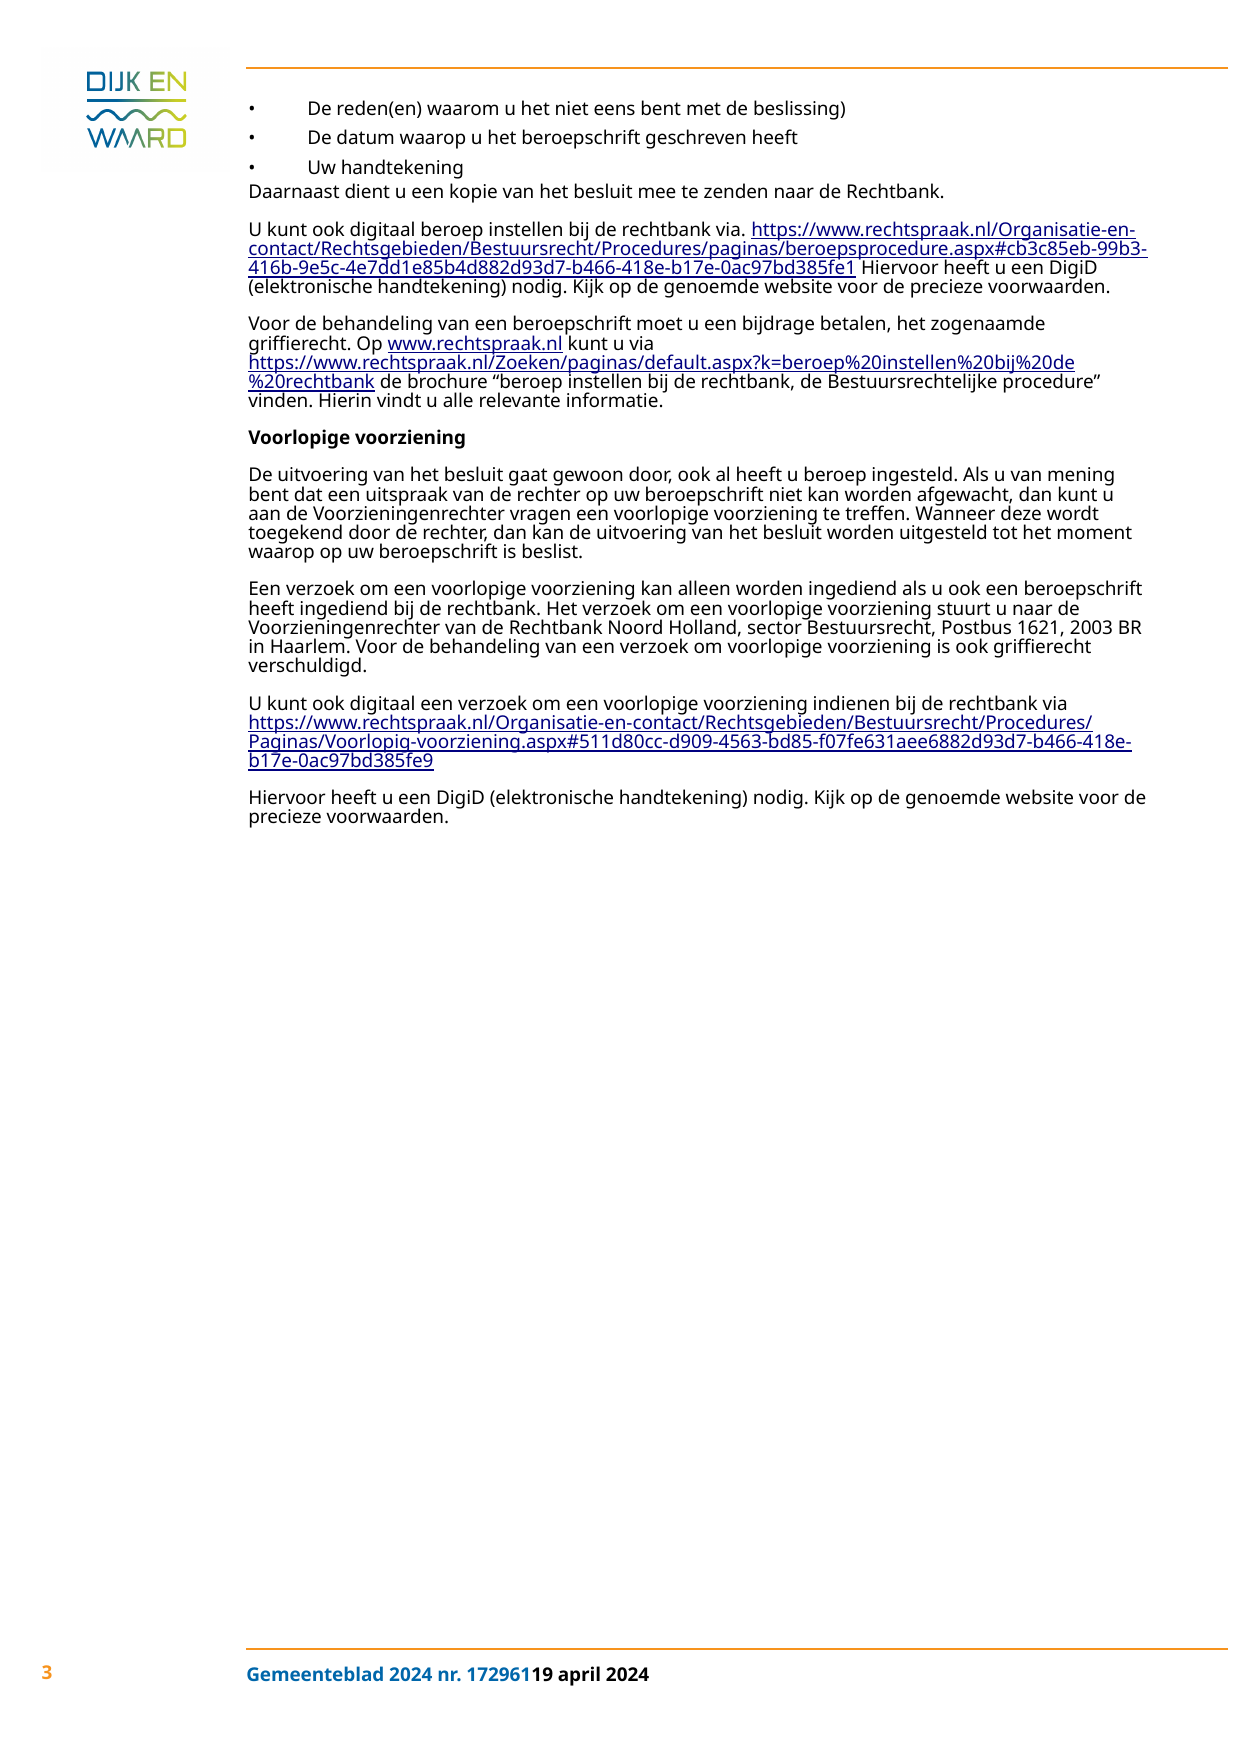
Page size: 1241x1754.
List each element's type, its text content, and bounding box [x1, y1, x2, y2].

text Voorlopige voorziening [248, 429, 1152, 449]
text U kunt ook digitaal beroep instellen bij de rechtbank via. https://www.rechtspraak.nl/Organisatie-en-contact/Rechtsgebieden/Bestuursrecht/Procedures/paginas/beroepsprocedure.aspx#cb3c85eb-99b3-416b-9e5c-4e7dd1e85b4d882d93d7-b466-418e-b17e-0ac97bd385fe1 Hiervoor heeft u een DigiD (elektronische handtekening) nodig. Kijk op de genoemde website voor de precieze voorwaarden. [248, 221, 1152, 298]
list Uw handtekening [248, 154, 1152, 180]
text U kunt ook digitaal een verzoek om een voorlopige voorziening indienen bij de rechtbank via https://www.rechtspraak.nl/Organisatie-en-contact/Rechtsgebieden/Bestuursrecht/Procedures/Paginas/Voorlopig-voorziening.aspx#511d80cc-d909-4563-bd85-f07fe631aee6882d93d7-b466-418e-b17e-0ac97bd385fe9 [248, 694, 1152, 772]
text Hiervoor heeft u een DigiD (elektronische handtekening) nodig. Kijk op de genoemde website voor de precieze voorwaarden. [248, 789, 1152, 828]
list De reden(en) waarom u het niet eens bent met de beslissing) [248, 95, 1152, 121]
text Voor de behandeling van een beroepschrift moet u een bijdrage betalen, het zogenaamde griffierecht. Op www.rechtspraak.nl kunt u via https://www.rechtspraak.nl/Zoeken/paginas/default.aspx?k=beroep%20instellen%20bij%20de%20rechtbank de brochure “beroep instellen bij de rechtbank, de Bestuursrechtelijke procedure” vinden. Hierin vindt u alle relevante informatie. [248, 315, 1152, 412]
list De datum waarop u het beroepschrift geschreven heeft [248, 124, 1152, 150]
picture [41, 47, 231, 172]
text Een verzoek om een voorlopige voorziening kan alleen worden ingediend als u ook een beroepschrift heeft ingediend bij de rechtbank. Het verzoek om een voorlopige voorziening stuurt u naar de Voorzieningenrechter van de Rechtbank Noord Holland, sector Bestuursrecht, Postbus 1621, 2003 BR in Haarlem. Voor de behandeling van een verzoek om voorlopige voorziening is ook griffierecht verschuldigd. [248, 580, 1152, 677]
text Daarnaast dient u een kopie van het besluit mee te zenden naar de Rechtbank. [248, 183, 1152, 203]
text De uitvoering van het besluit gaat gewoon door, ook al heeft u beroep ingesteld. Als u van mening bent dat een uitspraak van de rechter op uw beroepschrift niet kan worden afgewacht, dan kunt u aan de Voorzieningenrechter vragen een voorlopige voorziening te treffen. Wanneer deze wordt toegekend door de rechter, dan kan de uitvoering van het besluit worden uitgesteld tot het moment waarop op uw beroepschrift is beslist. [248, 466, 1152, 563]
